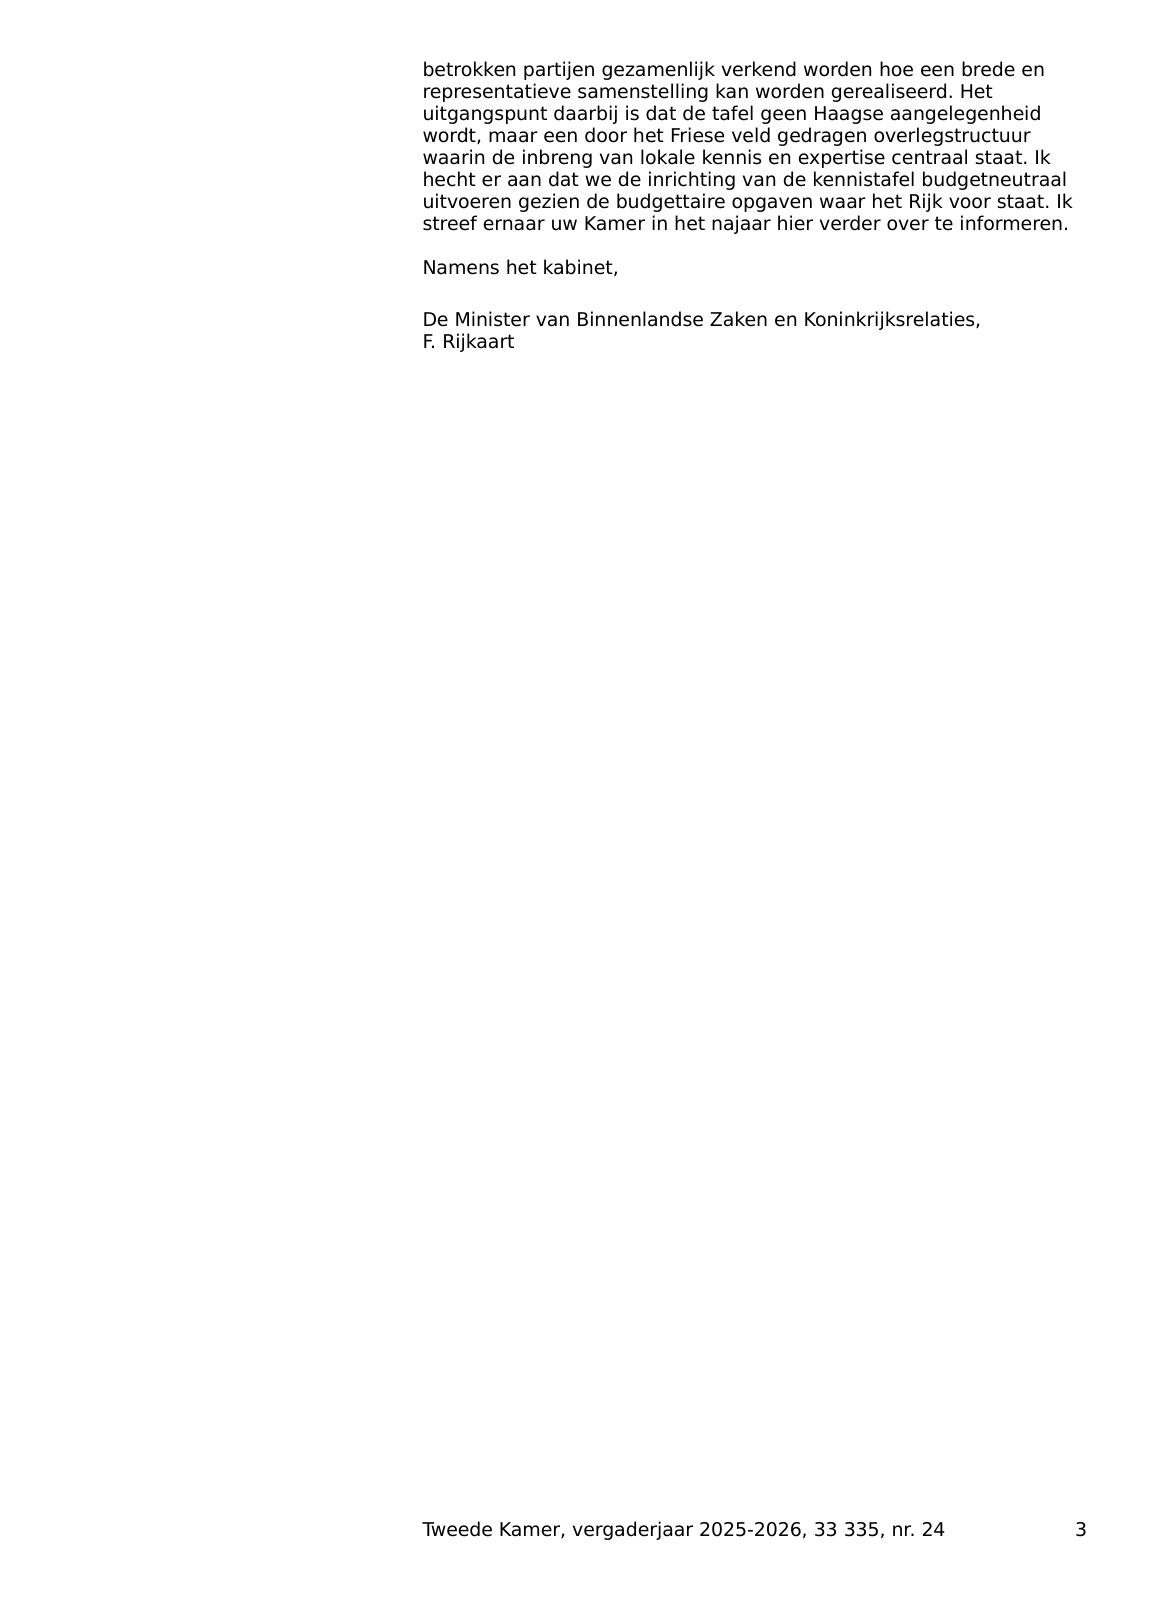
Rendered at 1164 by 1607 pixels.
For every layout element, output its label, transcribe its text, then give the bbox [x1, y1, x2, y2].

text betrokken partijen gezamenlijk verkend worden hoe een brede en representatieve samenstelling kan worden gerealiseerd. Het uitgangspunt daarbij is dat de tafel geen Haagse aangelegenheid wordt, maar een door het Friese veld gedragen overlegstructuur waarin de inbreng van lokale kennis en expertise centraal staat. Ik hecht er aan dat we de inrichting van de kennistafel budgetneutraal uitvoeren gezien de budgettaire opgaven waar het Rijk voor staat. Ik streef ernaar uw Kamer in het najaar hier verder over te informeren. [422, 59, 1087, 235]
text De Minister van Binnenlandse Zaken en Koninkrijksrelaties, F. Rijkaart [422, 309, 1087, 353]
text Namens het kabinet, [422, 257, 1087, 279]
